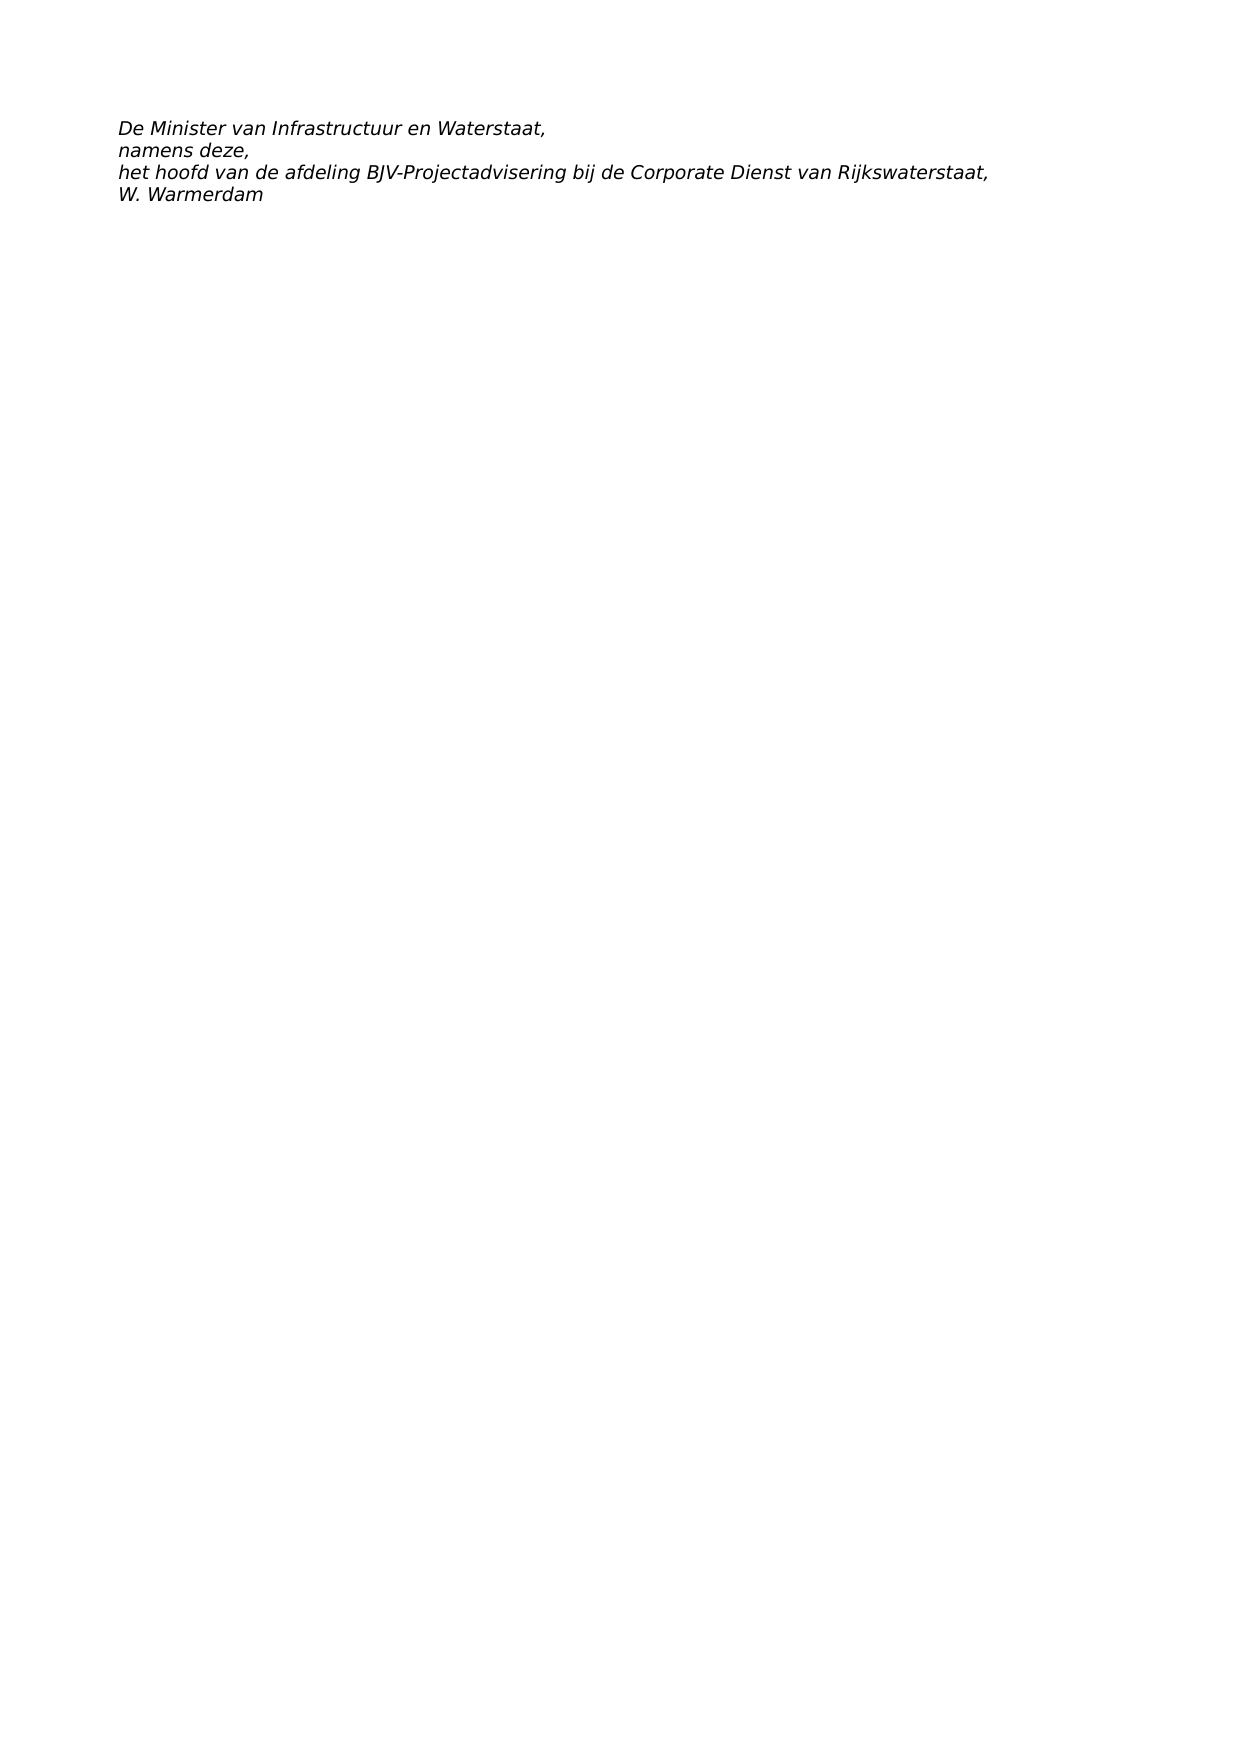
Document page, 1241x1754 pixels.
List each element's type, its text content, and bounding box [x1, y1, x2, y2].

text De Minister van Infrastructuur en Waterstaat, namens deze, het hoofd van de afdeling BJV-Projectadvisering bij de Corporate Dienst van Rijkswaterstaat, W. Warmerdam [118, 118, 1122, 206]
